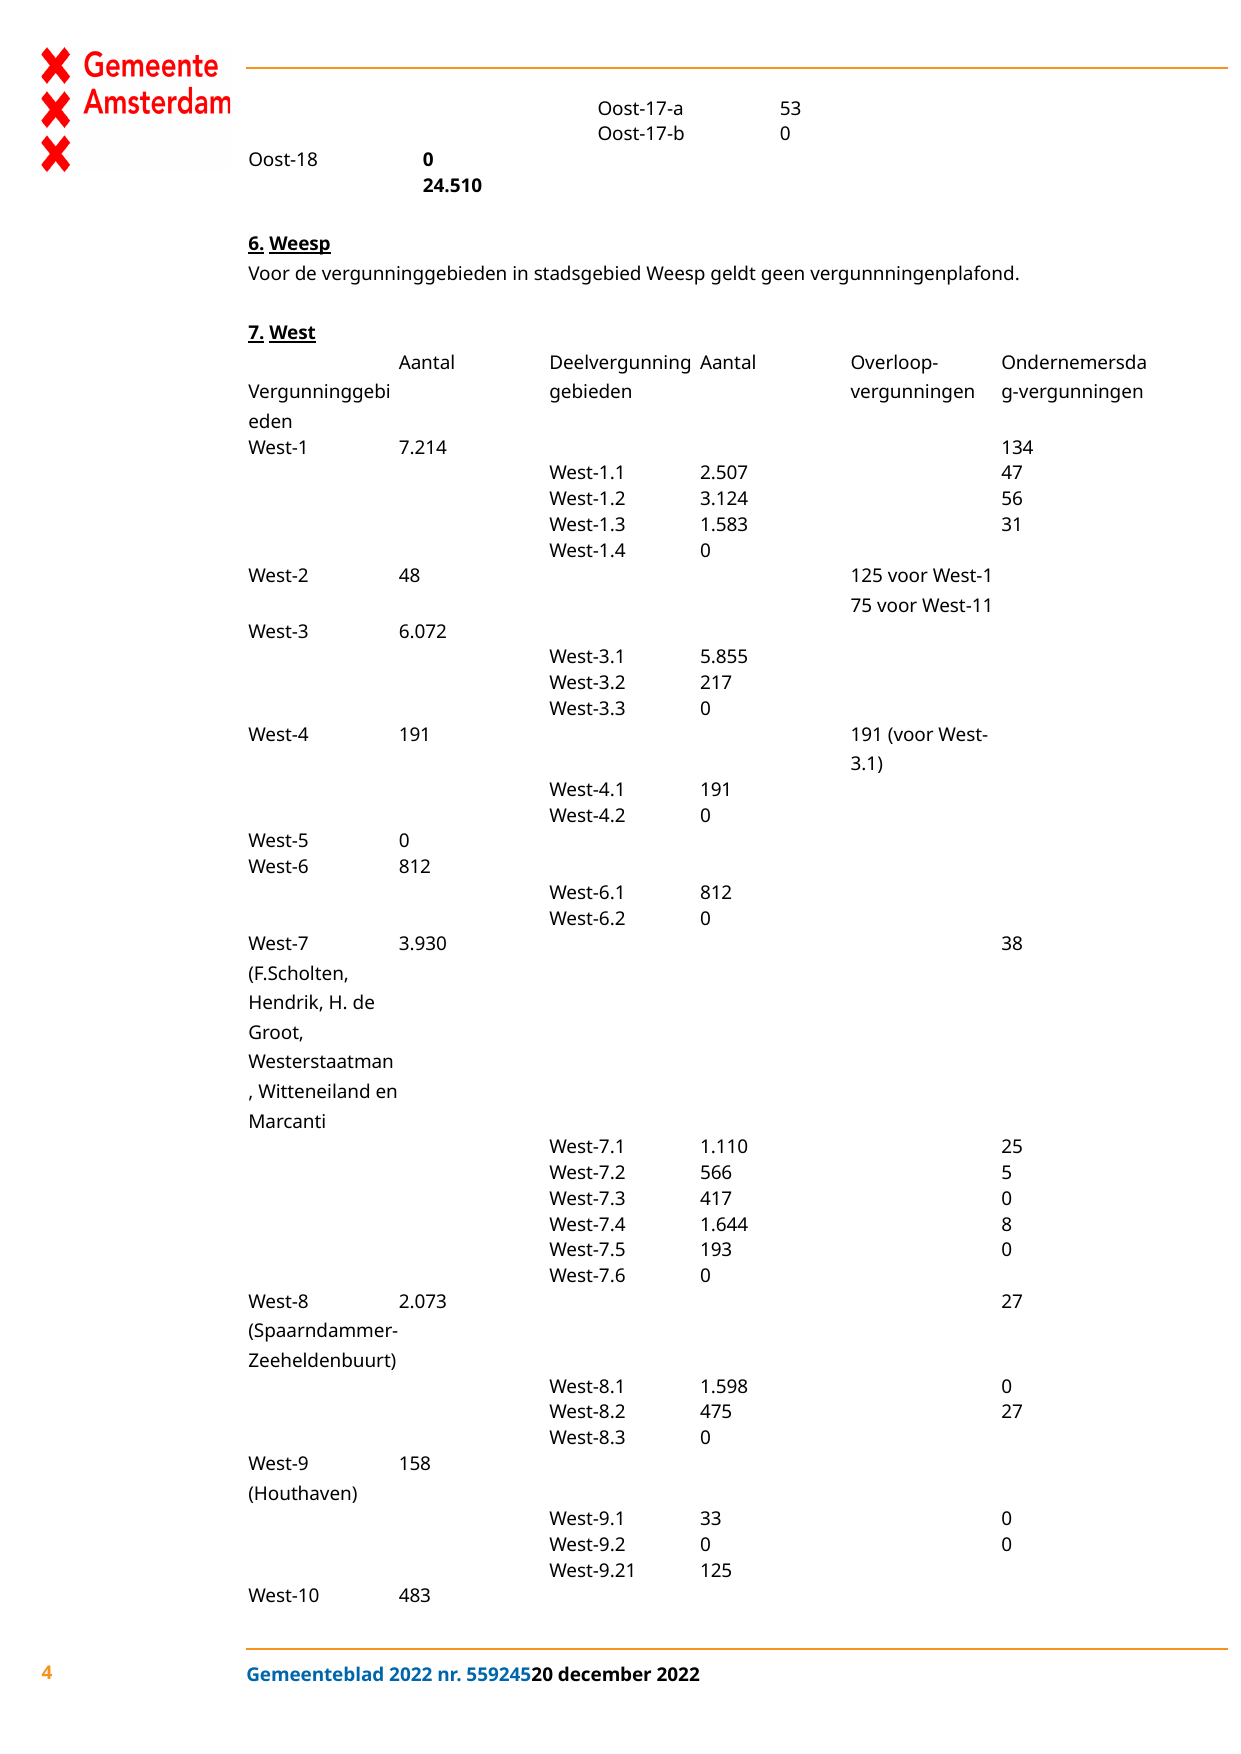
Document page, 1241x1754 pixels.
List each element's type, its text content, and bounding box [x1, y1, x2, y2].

table_cell [399, 1185, 549, 1211]
table_cell West-6.2 [549, 905, 700, 930]
table_cell West-10 [248, 1583, 398, 1608]
table_cell 812 [700, 879, 850, 905]
table_cell [248, 537, 398, 562]
table_cell [1001, 1450, 1152, 1505]
table_cell [850, 828, 1001, 853]
table_cell 0 [700, 695, 850, 721]
table_cell [850, 1211, 1001, 1237]
table_cell [549, 828, 700, 853]
table_cell 1.644 [700, 1211, 850, 1237]
table_cell [399, 1505, 549, 1531]
table_cell [850, 669, 1001, 695]
table_cell [248, 879, 398, 905]
table_cell [1001, 853, 1152, 879]
table_cell [850, 1531, 1001, 1557]
table_cell 2.073 [399, 1288, 549, 1373]
table_cell [399, 1237, 549, 1262]
table_cell 27 [1001, 1399, 1152, 1424]
table_cell West-7.6 [549, 1262, 700, 1288]
table_cell West-1.3 [549, 511, 700, 537]
table_cell [399, 905, 549, 930]
table_cell 27 [1001, 1288, 1152, 1373]
table_cell [850, 1134, 1001, 1159]
table_cell [399, 1399, 549, 1424]
table_cell [399, 1262, 549, 1288]
table_cell [399, 1134, 549, 1159]
table_cell [1001, 618, 1152, 643]
table_cell 134 [1001, 434, 1152, 459]
table_cell [850, 879, 1001, 905]
table_cell [1001, 1262, 1152, 1288]
table_cell [248, 1424, 398, 1450]
table_cell [850, 1505, 1001, 1531]
table_cell [700, 853, 850, 879]
table_cell 566 [700, 1159, 850, 1185]
table_cell [700, 1450, 850, 1505]
table_cell 191 (voor West-3.1) [850, 721, 1001, 776]
table_cell [399, 460, 549, 485]
table_cell [399, 1159, 549, 1185]
table_cell [954, 121, 1152, 146]
table_cell 0 [700, 1424, 850, 1450]
table_cell West-9 (Houthaven) [248, 1450, 398, 1505]
table_cell [399, 802, 549, 827]
table_cell West-6.1 [549, 879, 700, 905]
table_cell 0 [700, 537, 850, 562]
table_cell [850, 460, 1001, 485]
table_cell Oost-17-a [597, 95, 779, 121]
table_cell 0 [1001, 1185, 1152, 1211]
table_cell [850, 1237, 1001, 1262]
table_cell [850, 1450, 1001, 1505]
table_cell [1001, 1424, 1152, 1450]
table_cell West-8.1 [549, 1373, 700, 1399]
table_cell [549, 1583, 700, 1608]
table_header Aantal [399, 349, 549, 434]
table_cell West-1.1 [549, 460, 700, 485]
table_cell 5 [1001, 1159, 1152, 1185]
table_cell West-3.3 [549, 695, 700, 721]
table_cell 25 [1001, 1134, 1152, 1159]
table_cell [1001, 879, 1152, 905]
table_cell 31 [1001, 511, 1152, 537]
table_cell West-7.2 [549, 1159, 700, 1185]
table_cell [399, 776, 549, 802]
table_cell [423, 121, 597, 146]
table_cell West-3 [248, 618, 398, 643]
table_cell 125 voor West-1 75 voor West-11 [850, 563, 1001, 618]
table_cell [1001, 1557, 1152, 1583]
table_cell 1.583 [700, 511, 850, 537]
table_cell [399, 1373, 549, 1399]
table_cell [248, 1505, 398, 1531]
table_cell [700, 1583, 850, 1608]
table_cell West-6 [248, 853, 398, 879]
table_cell Oost-17-b [597, 121, 779, 146]
table_cell West-3.2 [549, 669, 700, 695]
table_cell [700, 618, 850, 643]
table_cell [248, 511, 398, 537]
table_cell 1.110 [700, 1134, 850, 1159]
table_header Vergunninggebieden [248, 349, 398, 434]
table_cell West-8.2 [549, 1399, 700, 1424]
table_cell [248, 776, 398, 802]
table_cell West-9.2 [549, 1531, 700, 1557]
table_cell 0 [1001, 1237, 1152, 1262]
table_header Deelvergunning gebieden [549, 349, 700, 434]
table_cell [954, 146, 1152, 172]
table_cell 0 [700, 802, 850, 827]
table_cell [700, 828, 850, 853]
table_cell [248, 644, 398, 669]
table_cell [850, 1373, 1001, 1399]
table_cell [549, 930, 700, 1134]
table_cell [850, 1262, 1001, 1288]
table_cell West-5 [248, 828, 398, 853]
table_cell 56 [1001, 485, 1152, 511]
table_cell 812 [399, 853, 549, 879]
table_cell [248, 695, 398, 721]
table_cell West-7.3 [549, 1185, 700, 1211]
table_cell [248, 905, 398, 930]
table_cell 0 [700, 1262, 850, 1288]
table_cell West-7.1 [549, 1134, 700, 1159]
table_cell [850, 905, 1001, 930]
table_cell [850, 537, 1001, 562]
table_cell [399, 1211, 549, 1237]
table_cell West-4 [248, 721, 398, 776]
table_cell [248, 1531, 398, 1557]
table_cell [549, 721, 700, 776]
table_cell West-1.4 [549, 537, 700, 562]
picture [41, 47, 231, 172]
table_cell [1001, 644, 1152, 669]
table_cell [248, 95, 423, 121]
table_cell [549, 853, 700, 879]
table_cell West-3.1 [549, 644, 700, 669]
table_cell [597, 146, 779, 172]
table_cell 0 [780, 121, 954, 146]
table_cell [954, 95, 1152, 121]
table_cell 0 [423, 146, 597, 172]
table_cell [850, 1424, 1001, 1450]
text 7. West [248, 319, 1152, 345]
table_cell Oost-18 [248, 146, 423, 172]
table_cell [850, 1159, 1001, 1185]
table_cell 1.598 [700, 1373, 850, 1399]
table_cell 5.855 [700, 644, 850, 669]
table_cell [850, 618, 1001, 643]
table_cell West-8.3 [549, 1424, 700, 1450]
table_cell West-1.2 [549, 485, 700, 511]
table_cell [850, 853, 1001, 879]
table_cell [248, 460, 398, 485]
table_cell West-8 (Spaarndammer-Zeeheldenbuurt) [248, 1288, 398, 1373]
table_cell [248, 1185, 398, 1211]
table_cell [700, 434, 850, 459]
table_cell 47 [1001, 460, 1152, 485]
table_cell West-1 [248, 434, 398, 459]
table_cell [850, 434, 1001, 459]
text 6. Weesp [248, 231, 1152, 256]
table_cell [549, 1288, 700, 1373]
table_cell [700, 1288, 850, 1373]
table_cell [399, 1531, 549, 1557]
table_cell [248, 1211, 398, 1237]
table_header Aantal [700, 349, 850, 434]
table_cell [1001, 669, 1152, 695]
table_cell [1001, 563, 1152, 618]
table_cell [1001, 537, 1152, 562]
table_cell West-4.2 [549, 802, 700, 827]
table_cell [248, 1134, 398, 1159]
table_cell [1001, 776, 1152, 802]
table_cell [850, 695, 1001, 721]
table_cell 125 [700, 1557, 850, 1583]
table_cell [248, 669, 398, 695]
table_cell [248, 1373, 398, 1399]
table_cell [248, 1237, 398, 1262]
table_cell 191 [700, 776, 850, 802]
table_cell [399, 485, 549, 511]
table_header Ondernemersdag-vergunningen [1001, 349, 1152, 434]
table_cell West-7.4 [549, 1211, 700, 1237]
table_cell 48 [399, 563, 549, 618]
table_cell [248, 1159, 398, 1185]
table_cell 0 [700, 1531, 850, 1557]
table_cell 0 [1001, 1373, 1152, 1399]
table_cell [549, 563, 700, 618]
table_cell [399, 695, 549, 721]
table_cell [399, 644, 549, 669]
table_cell [700, 563, 850, 618]
table_cell 158 [399, 1450, 549, 1505]
table_cell [1001, 1583, 1152, 1608]
table_cell [248, 121, 423, 146]
table_cell 33 [700, 1505, 850, 1531]
table_cell 2.507 [700, 460, 850, 485]
table_cell West-2 [248, 563, 398, 618]
table_cell [700, 930, 850, 1134]
table_cell [850, 1399, 1001, 1424]
table_cell 0 [1001, 1505, 1152, 1531]
table_cell 3.930 [399, 930, 549, 1134]
table_cell 7.214 [399, 434, 549, 459]
table_cell [954, 172, 1152, 198]
table_cell 217 [700, 669, 850, 695]
table_cell [549, 1450, 700, 1505]
table_cell 53 [780, 95, 954, 121]
table_cell 3.124 [700, 485, 850, 511]
table_cell [780, 146, 954, 172]
table_cell [423, 95, 597, 121]
table_cell [1001, 721, 1152, 776]
table_cell [248, 802, 398, 827]
table_cell [1001, 695, 1152, 721]
table_cell [850, 485, 1001, 511]
table_cell 191 [399, 721, 549, 776]
table_cell West-4.1 [549, 776, 700, 802]
table_cell [248, 1262, 398, 1288]
table_cell [248, 485, 398, 511]
table_cell [780, 172, 954, 198]
table_cell 475 [700, 1399, 850, 1424]
table_cell [1001, 802, 1152, 827]
table_cell [850, 1557, 1001, 1583]
table_cell West-9.1 [549, 1505, 700, 1531]
table_cell 38 [1001, 930, 1152, 1134]
table_cell [1001, 828, 1152, 853]
table_cell 417 [700, 1185, 850, 1211]
table_cell [549, 434, 700, 459]
table_cell [399, 1424, 549, 1450]
table_cell [399, 879, 549, 905]
table_cell [850, 1185, 1001, 1211]
table_cell West-7 (F.Scholten, Hendrik, H. de Groot, Westerstaatman, Witteneiland en Marcanti [248, 930, 398, 1134]
table_cell [399, 537, 549, 562]
table_cell [850, 1288, 1001, 1373]
table_cell [850, 802, 1001, 827]
table_cell [850, 930, 1001, 1134]
table_cell 0 [1001, 1531, 1152, 1557]
table_cell 483 [399, 1583, 549, 1608]
table_cell [248, 172, 423, 198]
table_cell [248, 1557, 398, 1583]
table_header Overloop-vergunningen [850, 349, 1001, 434]
table_cell 6.072 [399, 618, 549, 643]
table_cell [549, 618, 700, 643]
table_cell 193 [700, 1237, 850, 1262]
table_cell [850, 511, 1001, 537]
table_cell [1001, 905, 1152, 930]
table_cell 0 [399, 828, 549, 853]
table_cell [850, 776, 1001, 802]
table_cell [399, 511, 549, 537]
table_cell [700, 721, 850, 776]
table_cell [399, 669, 549, 695]
table_cell West-7.5 [549, 1237, 700, 1262]
table_cell [399, 1557, 549, 1583]
table_cell [597, 172, 779, 198]
table_cell 24.510 [423, 172, 597, 198]
table_cell 8 [1001, 1211, 1152, 1237]
text Voor de vergunninggebieden in stadsgebied Weesp geldt geen vergunnningenplafond. [248, 260, 1152, 286]
table_cell 0 [700, 905, 850, 930]
table_cell [248, 1399, 398, 1424]
table_cell [850, 1583, 1001, 1608]
table_cell West-9.21 [549, 1557, 700, 1583]
table_cell [850, 644, 1001, 669]
